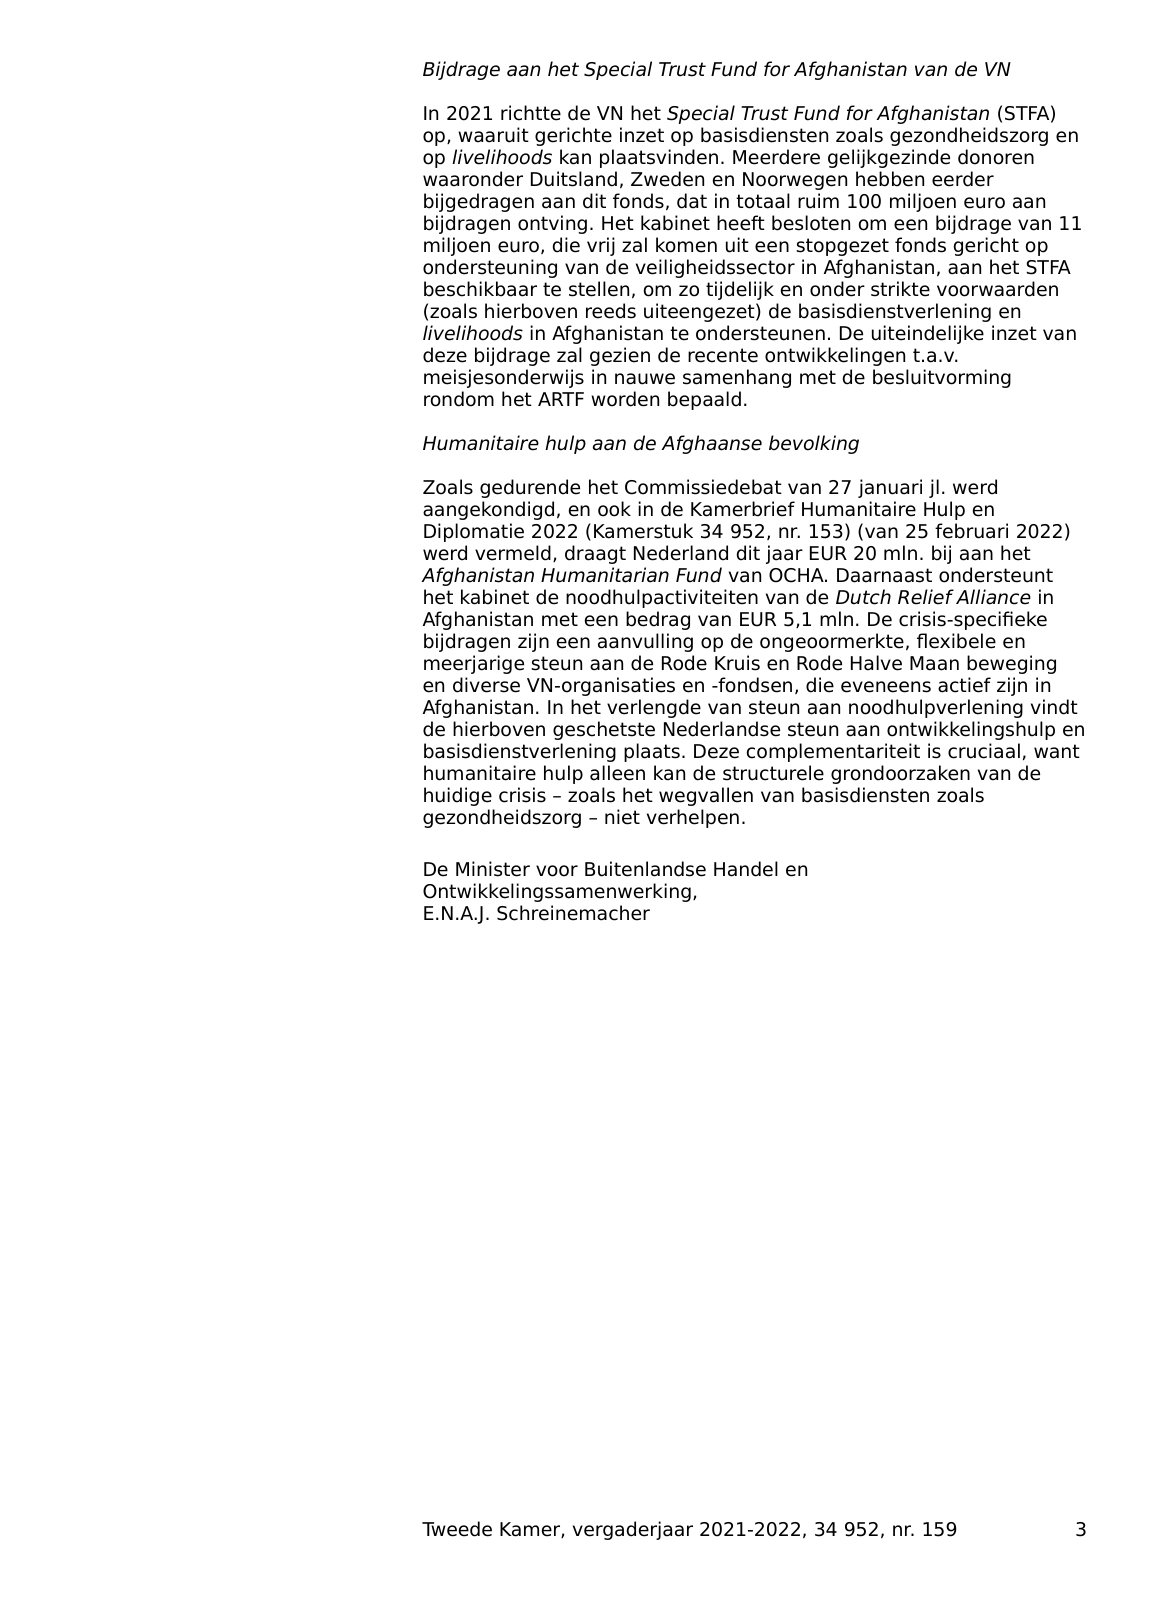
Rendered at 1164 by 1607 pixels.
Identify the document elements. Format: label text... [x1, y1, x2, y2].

subtitle Bijdrage aan het Special Trust Fund for Afghanistan van de VN [422, 59, 1087, 81]
text De Minister voor Buitenlandse Handel en Ontwikkelingssamenwerking, E.N.A.J. Schreinemacher [422, 859, 1087, 925]
text Zoals gedurende het Commissiedebat van 27 januari jl. werd aangekondigd, en ook in de Kamerbrief Humanitaire Hulp en Diplomatie 2022 (Kamerstuk 34 952, nr. 153) (van 25 februari 2022) werd vermeld, draagt Nederland dit jaar EUR 20 mln. bij aan het Afghanistan Humanitarian Fund van OCHA. Daarnaast ondersteunt het kabinet de noodhulpactiviteiten van de Dutch Relief Alliance in Afghanistan met een bedrag van EUR 5,1 mln. De crisis-specifieke bijdragen zijn een aanvulling op de ongeoormerkte, flexibele en meerjarige steun aan de Rode Kruis en Rode Halve Maan beweging en diverse VN-organisaties en -fondsen, die eveneens actief zijn in Afghanistan. In het verlengde van steun aan noodhulpverlening vindt de hierboven geschetste Nederlandse steun aan ontwikkelingshulp en basisdienstverlening plaats. Deze complementariteit is cruciaal, want humanitaire hulp alleen kan de structurele grondoorzaken van de huidige crisis – zoals het wegvallen van basisdiensten zoals gezondheidszorg – niet verhelpen. [422, 477, 1087, 829]
text In 2021 richtte de VN het Special Trust Fund for Afghanistan (STFA) op, waaruit gerichte inzet op basisdiensten zoals gezondheidszorg en op livelihoods kan plaatsvinden. Meerdere gelijkgezinde donoren waaronder Duitsland, Zweden en Noorwegen hebben eerder bijgedragen aan dit fonds, dat in totaal ruim 100 miljoen euro aan bijdragen ontving. Het kabinet heeft besloten om een bijdrage van 11 miljoen euro, die vrij zal komen uit een stopgezet fonds gericht op ondersteuning van de veiligheidssector in Afghanistan, aan het STFA beschikbaar te stellen, om zo tijdelijk en onder strikte voorwaarden (zoals hierboven reeds uiteengezet) de basisdienstverlening en livelihoods in Afghanistan te ondersteunen. De uiteindelijke inzet van deze bijdrage zal gezien de recente ontwikkelingen t.a.v. meisjesonderwijs in nauwe samenhang met de besluitvorming rondom het ARTF worden bepaald. [422, 103, 1087, 411]
subtitle Humanitaire hulp aan de Afghaanse bevolking [422, 433, 1087, 455]
